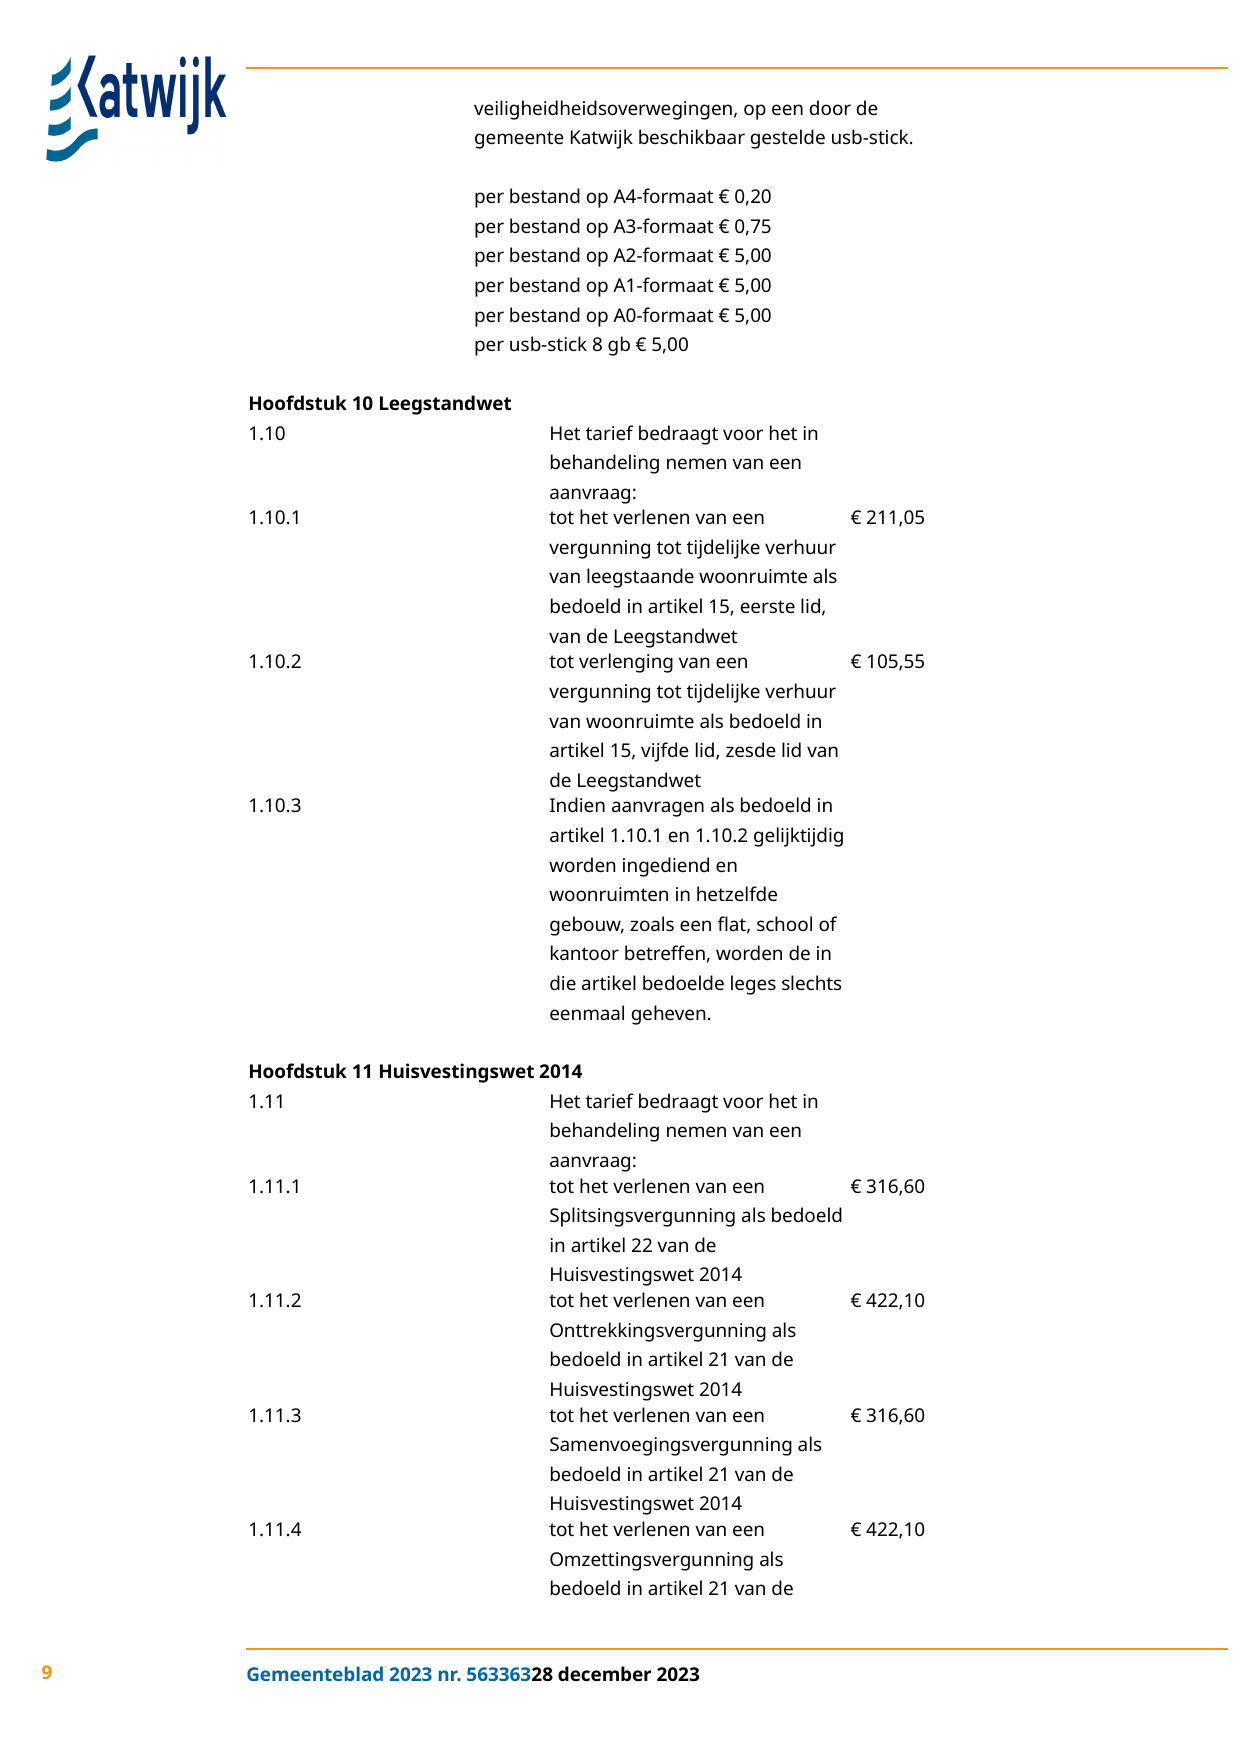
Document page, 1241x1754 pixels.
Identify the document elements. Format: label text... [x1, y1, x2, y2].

table_cell tot het verlenen van een Onttrekkingsvergunning als bedoeld in artikel 21 van de Huisvestingswet 2014 [549, 1288, 850, 1402]
table_cell veiligheidheidsoverwegingen, op een door de gemeente Katwijk beschikbaar gestelde usb-stick. per bestand op A4-formaat € 0,20 per bestand op A3-formaat € 0,75 per bestand op A2-formaat € 5,00 per bestand op A1-formaat € 5,00 per bestand op A0-formaat € 5,00 per usb-stick 8 gb € 5,00 [474, 95, 926, 357]
table_cell 1.11.4 [248, 1516, 549, 1601]
text Hoofdstuk 10 Leegstandwet [248, 390, 1152, 416]
text Hoofdstuk 11 Huisvestingswet 2014 [248, 1058, 1152, 1084]
table_cell 1.10.2 [248, 649, 549, 793]
table_cell 1.11.3 [248, 1402, 549, 1516]
table_cell € 316,60 [850, 1173, 1152, 1287]
table_cell tot het verlenen van een Omzettingsvergunning als bedoeld in artikel 21 van de [549, 1516, 850, 1601]
table_cell tot het verlenen van een Samenvoegingsvergunning als bedoeld in artikel 21 van de Huisvestingswet 2014 [549, 1402, 850, 1516]
picture [41, 47, 231, 172]
table_header 1.11 [248, 1088, 549, 1173]
table_cell € 105,55 [850, 649, 1152, 793]
table_cell 1.11.2 [248, 1288, 549, 1402]
table_cell [850, 793, 1152, 1026]
table_cell 1.10.3 [248, 793, 549, 1026]
table_header [850, 1088, 1152, 1173]
table_cell € 316,60 [850, 1402, 1152, 1516]
table_cell tot verlenging van een vergunning tot tijdelijke verhuur van woonruimte als bedoeld in artikel 15, vijfde lid, zesde lid van de Leegstandwet [549, 649, 850, 793]
table_cell Indien aanvragen als bedoeld in artikel 1.10.1 en 1.10.2 gelijktijdig worden ingediend en woonruimten in hetzelfde gebouw, zoals een flat, school of kantoor betreffen, worden de in die artikel bedoelde leges slechts eenmaal geheven. [549, 793, 850, 1026]
table_header Het tarief bedraagt voor het in behandeling nemen van een aanvraag: [549, 1088, 850, 1173]
table_cell 1.10.1 [248, 505, 549, 649]
table_cell tot het verlenen van een Splitsingsvergunning als bedoeld in artikel 22 van de Huisvestingswet 2014 [549, 1173, 850, 1287]
table_cell € 211,05 [850, 505, 1152, 649]
table_cell [248, 95, 474, 357]
table_cell € 422,10 [850, 1516, 1152, 1601]
table_cell € 422,10 [850, 1288, 1152, 1402]
table_cell 1.11.1 [248, 1173, 549, 1287]
table_cell tot het verlenen van een vergunning tot tijdelijke verhuur van leegstaande woonruimte als bedoeld in artikel 15, eerste lid, van de Leegstandwet [549, 505, 850, 649]
table_header [850, 420, 1152, 504]
table_header 1.10 [248, 420, 549, 504]
table_cell [926, 95, 1152, 357]
table_header Het tarief bedraagt voor het in behandeling nemen van een aanvraag: [549, 420, 850, 504]
